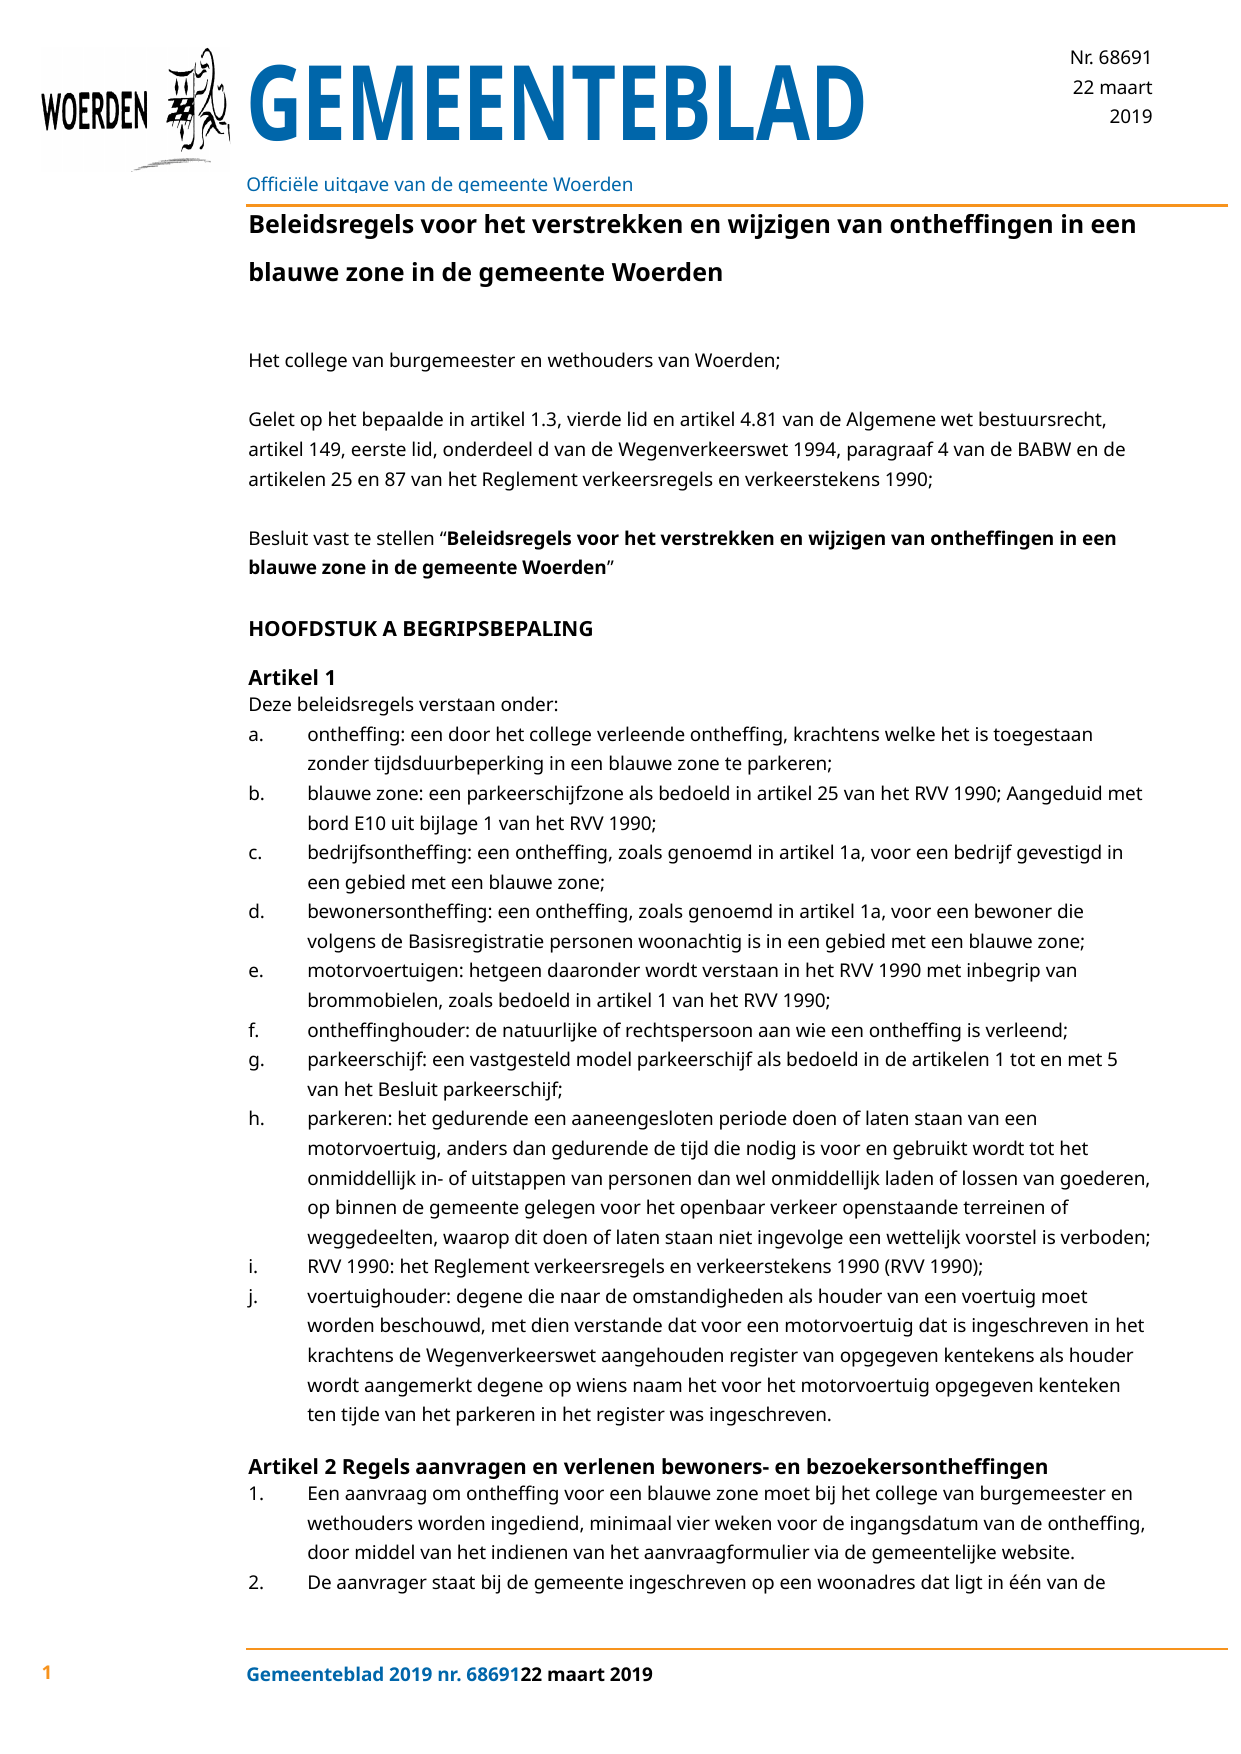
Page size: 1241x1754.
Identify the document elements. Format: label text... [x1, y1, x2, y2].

list RVV 1990: het Reglement verkeersregels en verkeerstekens 1990 (RVV 1990); [248, 1253, 1152, 1279]
text Het college van burgemeester en wethouders van Woerden; [248, 347, 1152, 373]
list voertuighouder: degene die naar de omstandigheden als houder van een voertuig moet worden beschouwd, met dien verstande dat voor een motorvoertuig dat is ingeschreven in het krachtens de Wegenverkeerswet aangehouden register van opgegeven kentekens als houder wordt aangemerkt degene op wiens naam het voor het motorvoertuig opgegeven kenteken ten tijde van het parkeren in het register was ingeschreven. [248, 1283, 1152, 1427]
list parkeren: het gedurende een aaneengesloten periode doen of laten staan van een motorvoertuig, anders dan gedurende de tijd die nodig is voor en gebruikt wordt tot het onmiddellijk in- of uitstappen van personen dan wel onmiddellijk laden of lossen van goederen, op binnen de gemeente gelegen voor het openbaar verkeer openstaande terreinen of weggedeelten, waarop dit doen of laten staan niet ingevolge een wettelijk voorstel is verboden; [248, 1106, 1152, 1250]
text Artikel 2 Regels aanvragen en verlenen bewoners- en bezoekersontheffingen [248, 1452, 1152, 1480]
text Gelet op het bepaalde in artikel 1.3, vierde lid en artikel 4.81 van de Algemene wet bestuursrecht, artikel 149, eerste lid, onderdeel d van de Wegenverkeerswet 1994, paragraaf 4 van de BABW en de artikelen 25 en 87 van het Reglement verkeersregels en verkeerstekens 1990; [248, 407, 1152, 492]
list Een aanvraag om ontheffing voor een blauwe zone moet bij het college van burgemeester en wethouders worden ingediend, minimaal vier weken voor de ingangsdatum van de ontheffing, door middel van het indienen van het aanvraagformulier via de gemeentelijke website. [248, 1480, 1152, 1565]
text Beleidsregels voor het verstrekken en wijzigen van ontheffingen in een blauwe zone in de gemeente Woerden [248, 207, 1152, 288]
text Artikel 1 [248, 663, 1152, 691]
list blauwe zone: een parkeerschijfzone als bedoeld in artikel 25 van het RVV 1990; Aangeduid met bord E10 uit bijlage 1 van het RVV 1990; [248, 780, 1152, 836]
text Deze beleidsregels verstaan onder: [248, 691, 1152, 717]
text HOOFDSTUK A BEGRIPSBEPALING [248, 614, 1152, 642]
list parkeerschijf: een vastgesteld model parkeerschijf als bedoeld in de artikelen 1 tot en met 5 van het Besluit parkeerschijf; [248, 1046, 1152, 1102]
list ontheffing: een door het college verleende ontheffing, krachtens welke het is toegestaan zonder tijdsduurbeperking in een blauwe zone te parkeren; [248, 721, 1152, 776]
list ontheffinghouder: de natuurlijke of rechtspersoon aan wie een ontheffing is verleend; [248, 1017, 1152, 1043]
list bewonersontheffing: een ontheffing, zoals genoemd in artikel 1a, voor een bewoner die volgens de Basisregistratie personen woonachtig is in een gebied met een blauwe zone; [248, 898, 1152, 954]
list bedrijfsontheffing: een ontheffing, zoals genoemd in artikel 1a, voor een bedrijf gevestigd in een gebied met een blauwe zone; [248, 839, 1152, 895]
text Besluit vast te stellen “Beleidsregels voor het verstrekken en wijzigen van ontheffingen in een blauwe zone in de gemeente Woerden” [248, 525, 1152, 580]
picture [41, 47, 231, 172]
list motorvoertuigen: hetgeen daaronder wordt verstaan in het RVV 1990 met inbegrip van brommobielen, zoals bedoeld in artikel 1 van het RVV 1990; [248, 958, 1152, 1013]
list De aanvrager staat bij de gemeente ingeschreven op een woonadres dat ligt in één van de [248, 1569, 1152, 1595]
